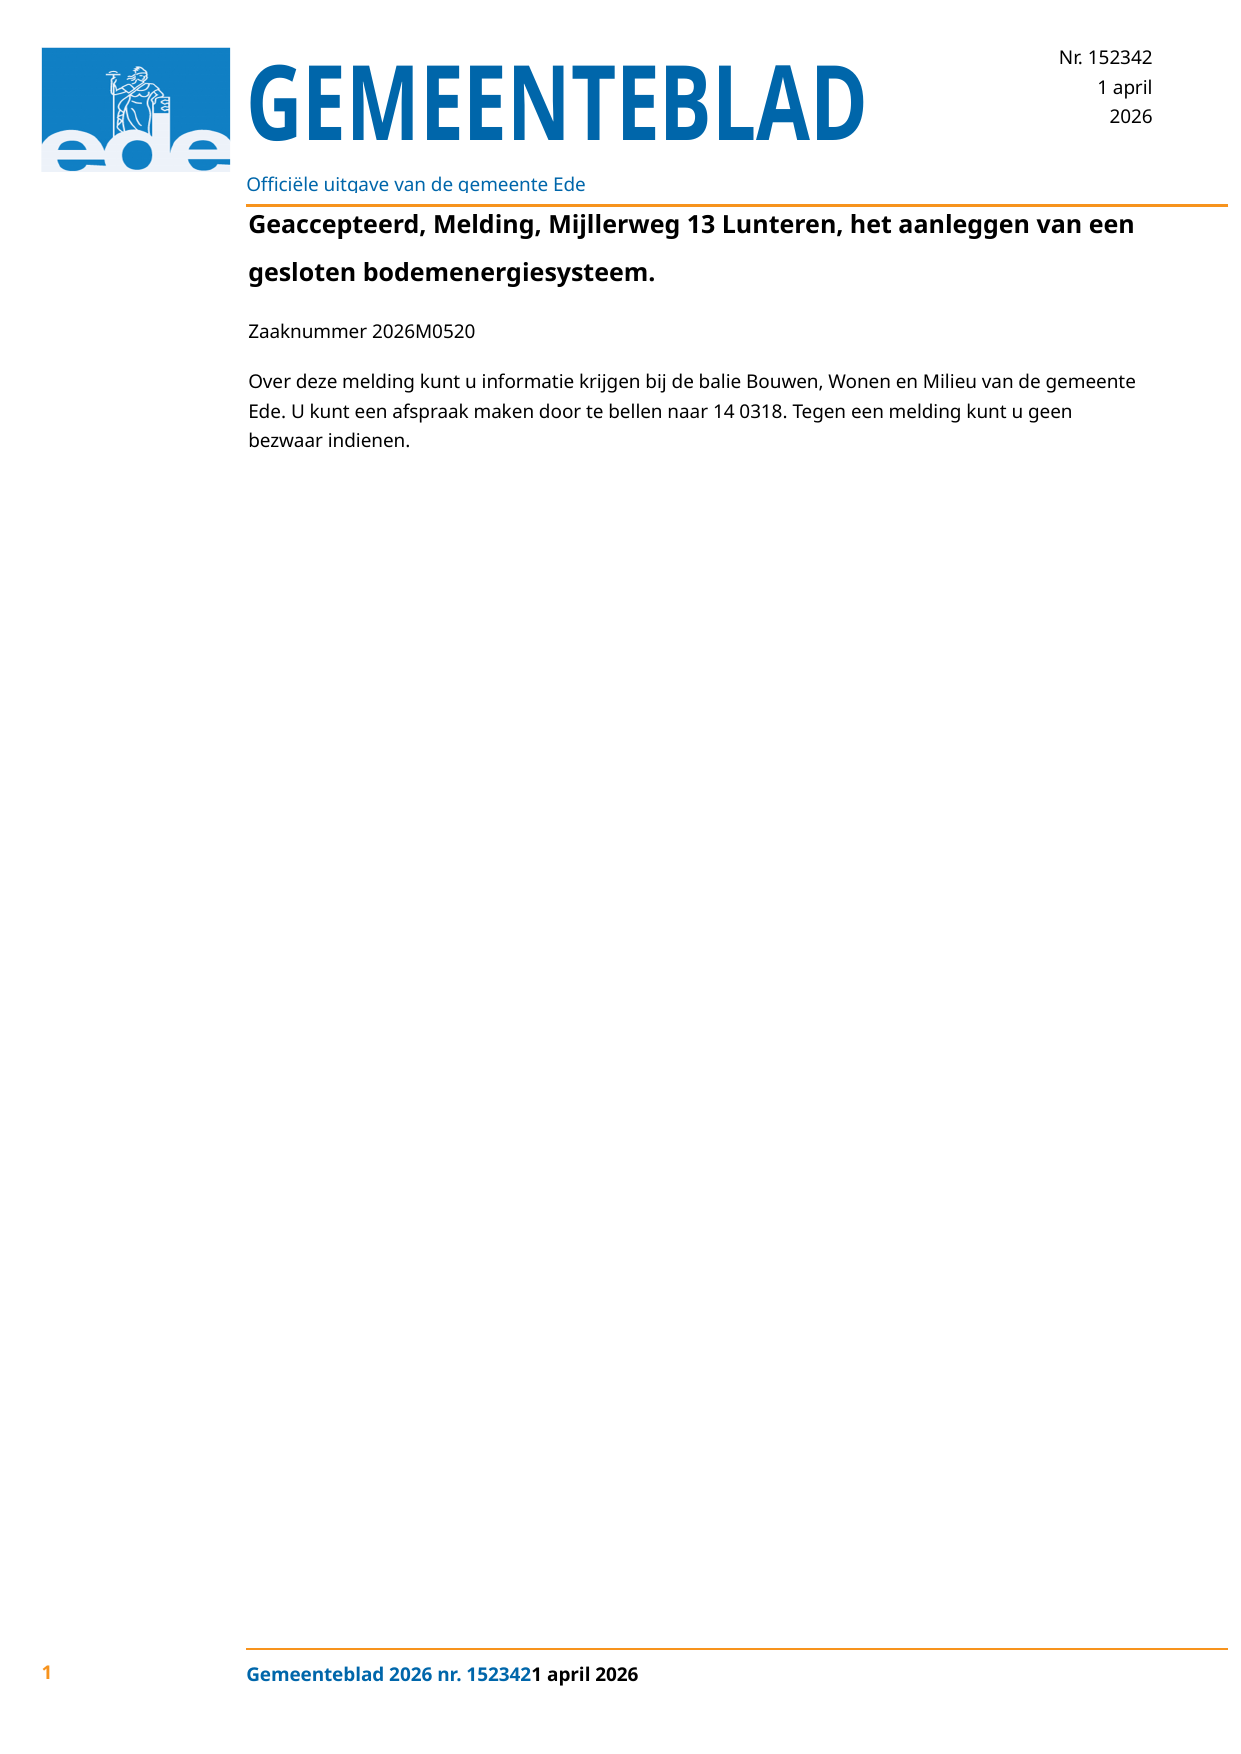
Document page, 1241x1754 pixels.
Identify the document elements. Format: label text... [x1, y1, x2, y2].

picture [41, 47, 231, 172]
text Geaccepteerd, Melding, Mijllerweg 13 Lunteren, het aanleggen van een gesloten bodemenergiesysteem. [248, 207, 1152, 288]
text Over deze melding kunt u informatie krijgen bij de balie Bouwen, Wonen en Milieu van de gemeente Ede. U kunt een afspraak maken door te bellen naar 14 0318. Tegen een melding kunt u geen bezwaar indienen. [248, 368, 1152, 453]
text Zaaknummer 2026M0520 [248, 318, 1152, 344]
